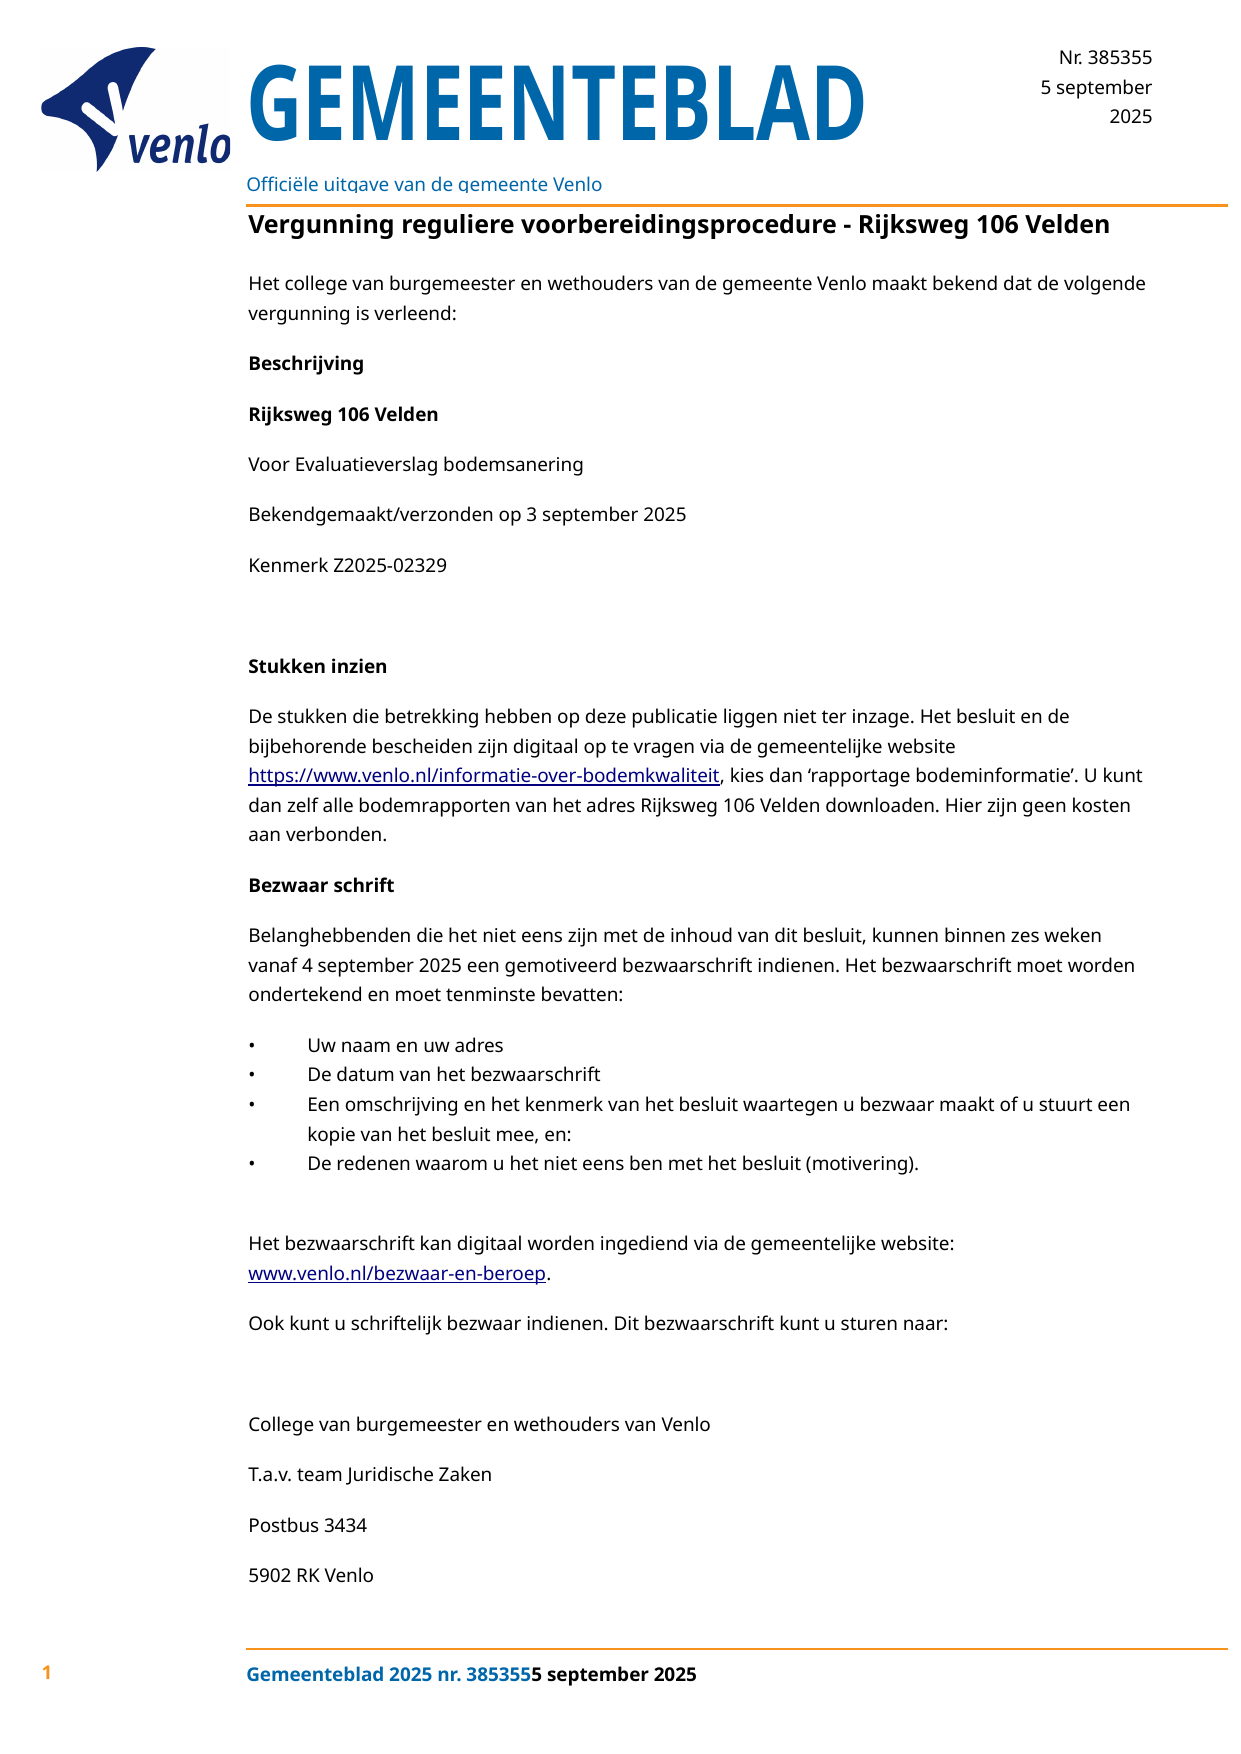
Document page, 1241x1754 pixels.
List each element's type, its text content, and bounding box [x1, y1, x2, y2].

text Het college van burgemeester en wethouders van de gemeente Venlo maakt bekend dat de volgende vergunning is verleend: [248, 270, 1152, 326]
text Bekendgemaakt/verzonden op 3 september 2025 [248, 502, 1152, 527]
text Vergunning reguliere voorbereidingsprocedure - Rijksweg 106 Velden [248, 207, 1152, 241]
text T.a.v. team Juridische Zaken [248, 1462, 1152, 1487]
text 5902 RK Venlo [248, 1562, 1152, 1588]
text College van burgemeester en wethouders van Venlo [248, 1411, 1152, 1437]
text Belanghebbenden die het niet eens zijn met de inhoud van dit besluit, kunnen binnen zes weken vanaf 4 september 2025 een gemotiveerd bezwaarschrift indienen. Het bezwaarschrift moet worden ondertekend en moet tenminste bevatten: [248, 922, 1152, 1007]
list Een omschrijving en het kenmerk van het besluit waartegen u bezwaar maakt of u stuurt een kopie van het besluit mee, en: [248, 1091, 1152, 1146]
text Ook kunt u schriftelijk bezwaar indienen. Dit bezwaarschrift kunt u sturen naar: [248, 1310, 1152, 1336]
text Postbus 3434 [248, 1512, 1152, 1538]
text Voor Evaluatieverslag bodemsanering [248, 451, 1152, 477]
text Beschrijving [248, 350, 1152, 376]
text Bezwaar schrift [248, 872, 1152, 898]
text Stukken inzien [248, 653, 1152, 678]
text De stukken die betrekking hebben op deze publicatie liggen niet ter inzage. Het besluit en de bijbehorende bescheiden zijn digitaal op te vragen via de gemeentelijke website https://www.venlo.nl/informatie-over-bodemkwaliteit, kies dan ‘rapportage bodeminformatie’. U kunt dan zelf alle bodemrapporten van het adres Rijksweg 106 Velden downloaden. Hier zijn geen kosten aan verbonden. [248, 703, 1152, 847]
list De redenen waarom u het niet eens ben met het besluit (motivering). [248, 1150, 1152, 1176]
text Rijksweg 106 Velden [248, 401, 1152, 426]
picture [41, 47, 231, 172]
list Uw naam en uw adres [248, 1032, 1152, 1058]
text Het bezwaarschrift kan digitaal worden ingediend via de gemeentelijke website: www.venlo.nl/bezwaar-en-beroep. [248, 1230, 1152, 1286]
list De datum van het bezwaarschrift [248, 1062, 1152, 1087]
text Kenmerk Z2025-02329 [248, 552, 1152, 578]
